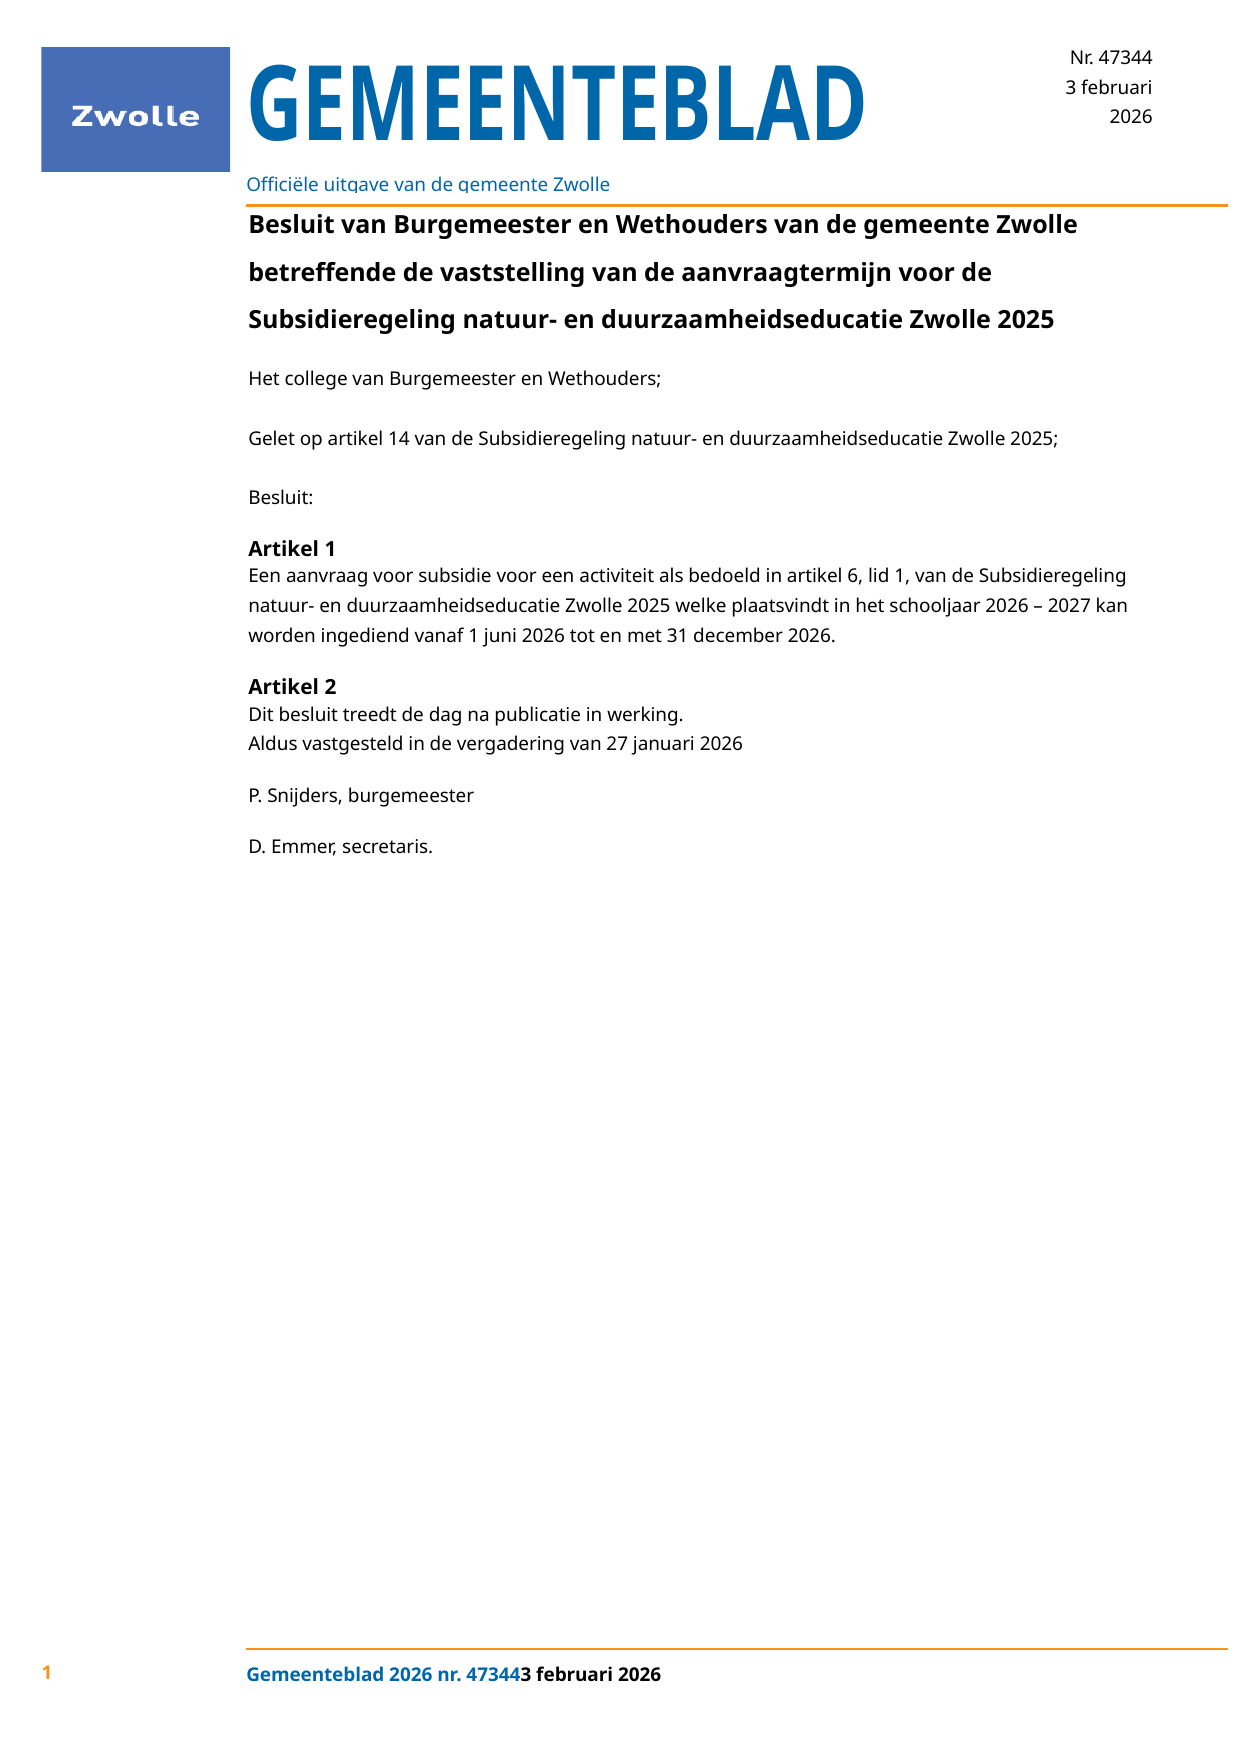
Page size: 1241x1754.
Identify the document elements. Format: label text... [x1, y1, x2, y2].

text Aldus vastgesteld in de vergadering van 27 januari 2026 [248, 730, 1152, 756]
text Besluit van Burgemeester en Wethouders van de gemeente Zwolle betreffende de vaststelling van de aanvraagtermijn voor de Subsidieregeling natuur- en duurzaamheidseducatie Zwolle 2025 [248, 207, 1152, 336]
text Het college van Burgemeester en Wethouders; [248, 366, 1152, 391]
picture [41, 47, 231, 172]
text Artikel 1 [248, 534, 1152, 563]
text Besluit: [248, 484, 1152, 509]
text P. Snijders, burgemeester [248, 782, 1152, 807]
text Gelet op artikel 14 van de Subsidieregeling natuur- en duurzaamheidseducatie Zwolle 2025; [248, 425, 1152, 450]
text D. Emmer, secretaris. [248, 833, 1152, 859]
text Dit besluit treedt de dag na publicatie in werking. [248, 701, 1152, 726]
text Een aanvraag voor subsidie voor een activiteit als bedoeld in artikel 6, lid 1, van de Subsidieregeling natuur- en duurzaamheidseducatie Zwolle 2025 welke plaatsvindt in het schooljaar 2026 – 2027 kan worden ingediend vanaf 1 juni 2026 tot en met 31 december 2026. [248, 563, 1152, 648]
text Artikel 2 [248, 672, 1152, 701]
